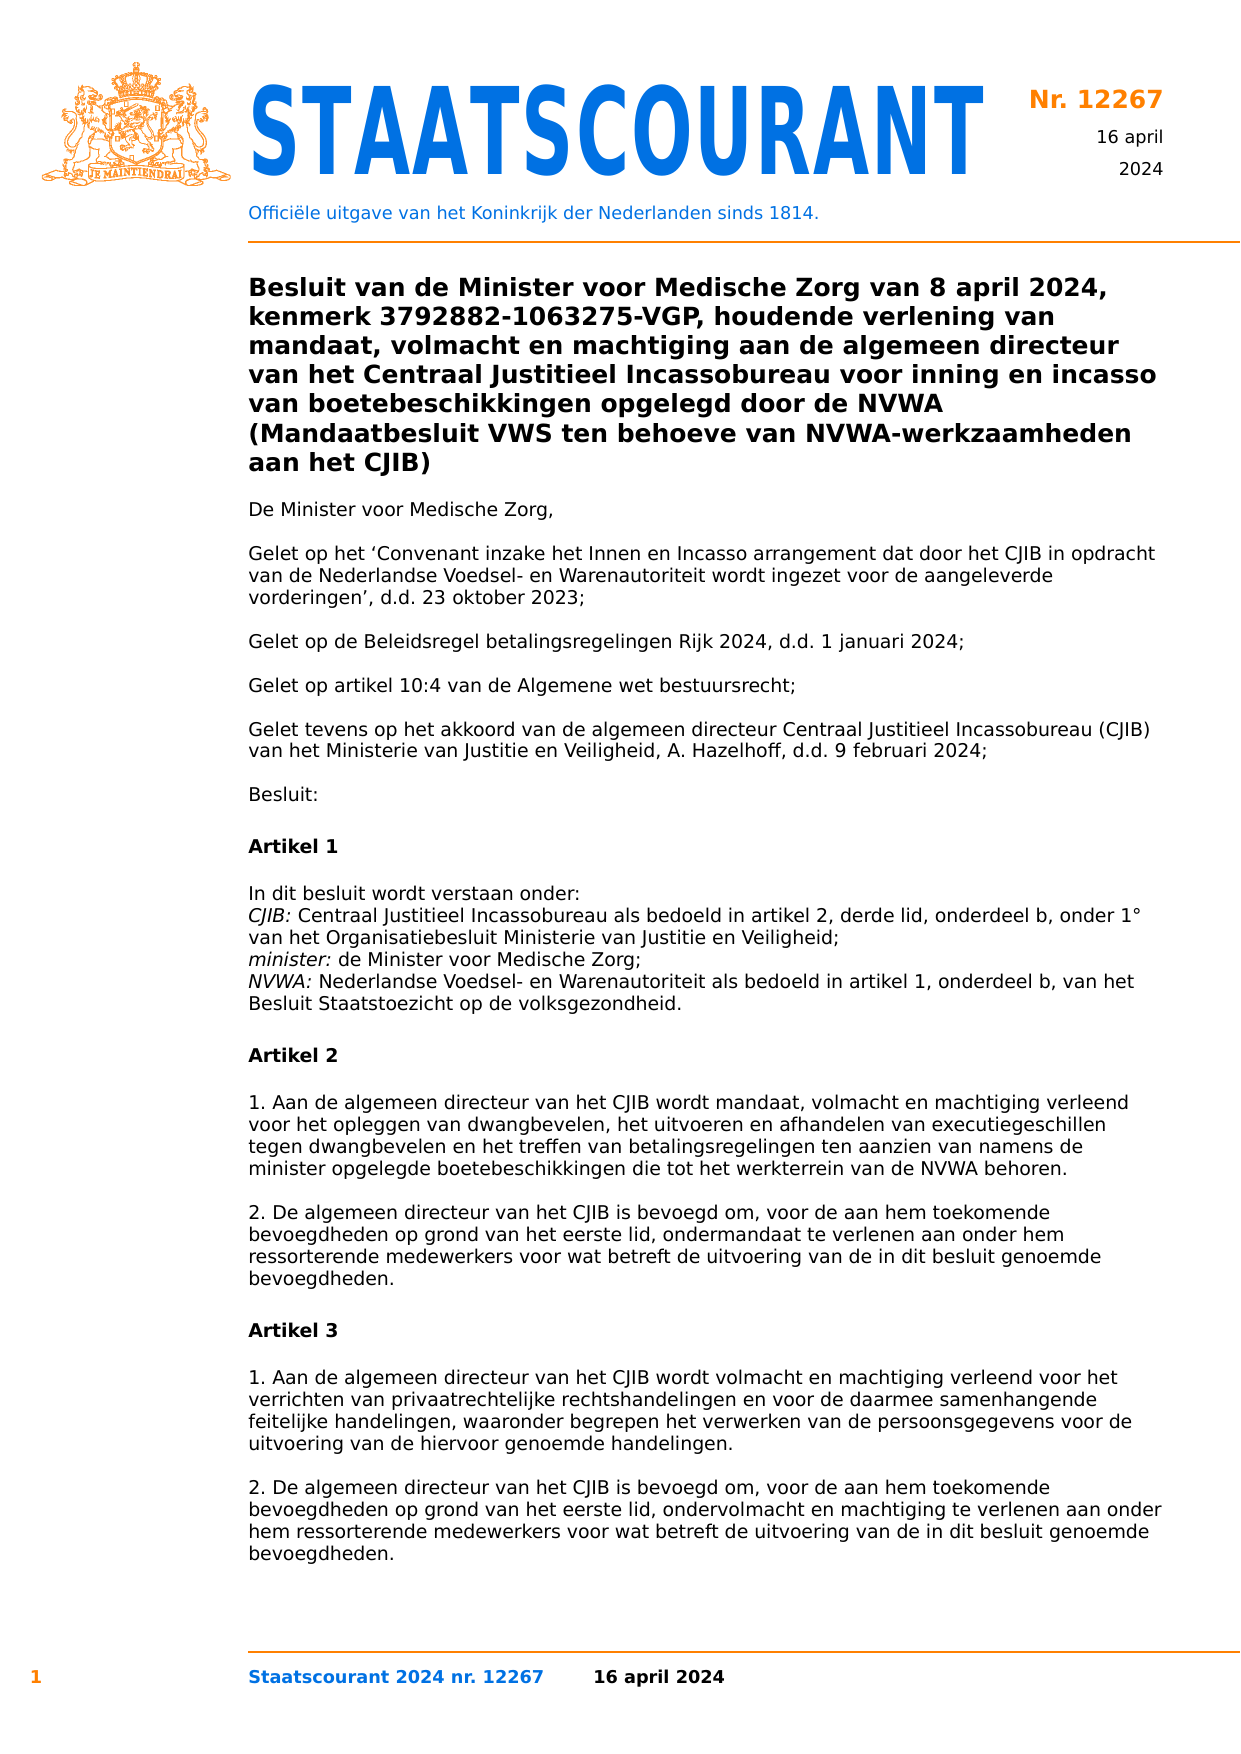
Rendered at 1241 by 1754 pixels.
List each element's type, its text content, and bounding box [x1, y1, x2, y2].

text 1. Aan de algemeen directeur van het CJIB wordt volmacht en machtiging verleend voor het verrichten van privaatrechtelijke rechtshandelingen en voor de daarmee samenhangende feitelijke handelingen, waaronder begrepen het verwerken van de persoonsgegevens voor de uitvoering van de hiervoor genoemde handelingen. [248, 1367, 1163, 1455]
text Gelet op artikel 10:4 van de Algemene wet bestuursrecht; [248, 674, 1163, 697]
subtitle Artikel 2 [248, 1045, 1163, 1067]
text NVWA: Nederlandse Voedsel- en Warenautoriteit als bedoeld in artikel 1, onderdeel b, van het Besluit Staatstoezicht op de volksgezondheid. [248, 971, 1163, 1015]
text minister: de Minister voor Medische Zorg; [248, 949, 1163, 971]
subtitle Besluit van de Minister voor Medische Zorg van 8 april 2024, kenmerk 3792882-1063275-VGP, houdende verlening van mandaat, volmacht en machtiging aan de algemeen directeur van het Centraal Justitieel Incassobureau voor inning en incasso van boetebeschikkingen opgelegd door de NVWA (Mandaatbesluit VWS ten behoeve van NVWA-werkzaamheden aan het CJIB) [248, 273, 1163, 477]
text Gelet op de Beleidsregel betalingsregelingen Rijk 2024, d.d. 1 januari 2024; [248, 631, 1163, 653]
table_header STAATSCOURANT [248, 62, 998, 203]
table_header [25, 62, 248, 241]
text CJIB: Centraal Justitieel Incassobureau als bedoeld in artikel 2, derde lid, onderdeel b, onder 1° van het Organisatiebesluit Ministerie van Justitie en Veiligheid; [248, 905, 1163, 949]
table_cell 2024 [998, 153, 1240, 203]
subtitle Artikel 1 [248, 836, 1163, 858]
picture [41, 62, 231, 186]
text 2. De algemeen directeur van het CJIB is bevoegd om, voor de aan hem toekomende bevoegdheden op grond van het eerste lid, ondermandaat te verlenen aan onder hem ressorterende medewerkers voor wat betreft de uitvoering van de in dit besluit genoemde bevoegdheden. [248, 1202, 1163, 1290]
table_cell Officiële uitgave van het Koninkrijk der Nederlanden sinds 1814. [248, 203, 1240, 241]
text In dit besluit wordt verstaan onder: [248, 883, 1163, 905]
text Gelet tevens op het akkoord van de algemeen directeur Centraal Justitieel Incassobureau (CJIB) van het Ministerie van Justitie en Veiligheid, A. Hazelhoff, d.d. 9 februari 2024; [248, 718, 1163, 762]
text Besluit: [248, 784, 1163, 806]
text De Minister voor Medische Zorg, [248, 499, 1163, 521]
text Gelet op het ‘Convenant inzake het Innen en Incasso arrangement dat door het CJIB in opdracht van de Nederlandse Voedsel- en Warenautoriteit wordt ingezet voor de aangeleverde vorderingen’, d.d. 23 oktober 2023; [248, 543, 1163, 609]
text 2. De algemeen directeur van het CJIB is bevoegd om, voor de aan hem toekomende bevoegdheden op grond van het eerste lid, ondervolmacht en machtiging te verlenen aan onder hem ressorterende medewerkers voor wat betreft de uitvoering van de in dit besluit genoemde bevoegdheden. [248, 1477, 1163, 1564]
table_cell 16 april [998, 121, 1240, 153]
table_header Nr. 12267 [998, 62, 1240, 121]
text 1. Aan de algemeen directeur van het CJIB wordt mandaat, volmacht en machtiging verleend voor het opleggen van dwangbevelen, het uitvoeren en afhandelen van executiegeschillen tegen dwangbevelen en het treffen van betalingsregelingen ten aanzien van namens de minister opgelegde boetebeschikkingen die tot het werkterrein van de NVWA behoren. [248, 1092, 1163, 1180]
subtitle Artikel 3 [248, 1320, 1163, 1342]
